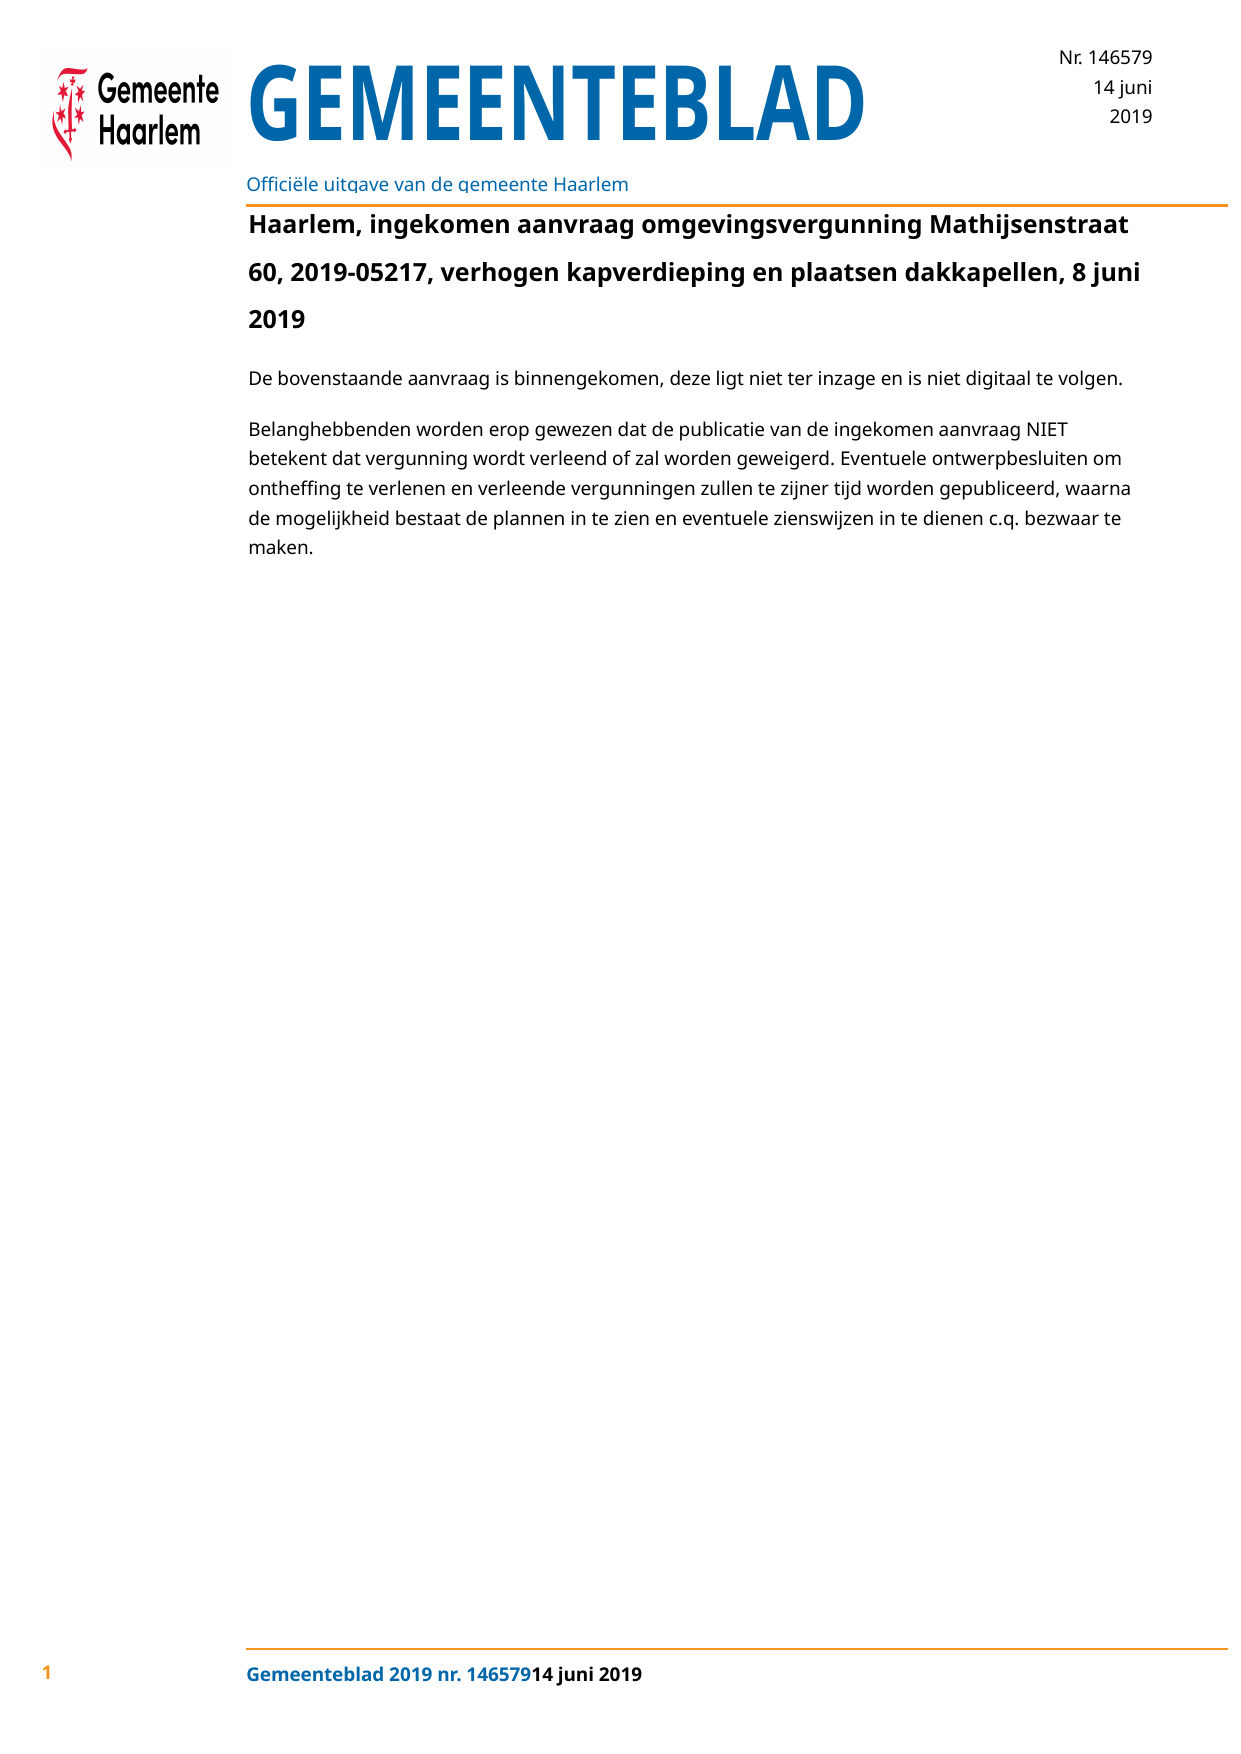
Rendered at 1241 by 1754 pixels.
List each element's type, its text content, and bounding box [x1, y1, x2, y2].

text Haarlem, ingekomen aanvraag omgevingsvergunning Mathijsenstraat 60, 2019-05217, verhogen kapverdieping en plaatsen dakkapellen, 8 juni 2019 [248, 207, 1152, 336]
text Belanghebbenden worden erop gewezen dat de publicatie van de ingekomen aanvraag NIET betekent dat vergunning wordt verleend of zal worden geweigerd. Eventuele ontwerpbesluiten om ontheffing te verlenen en verleende vergunningen zullen te zijner tijd worden gepubliceerd, waarna de mogelijkheid bestaat de plannen in te zien en eventuele zienswijzen in te dienen c.q. bezwaar te maken. [248, 416, 1152, 560]
picture [41, 47, 231, 172]
text De bovenstaande aanvraag is binnengekomen, deze ligt niet ter inzage en is niet digitaal te volgen. [248, 366, 1152, 391]
